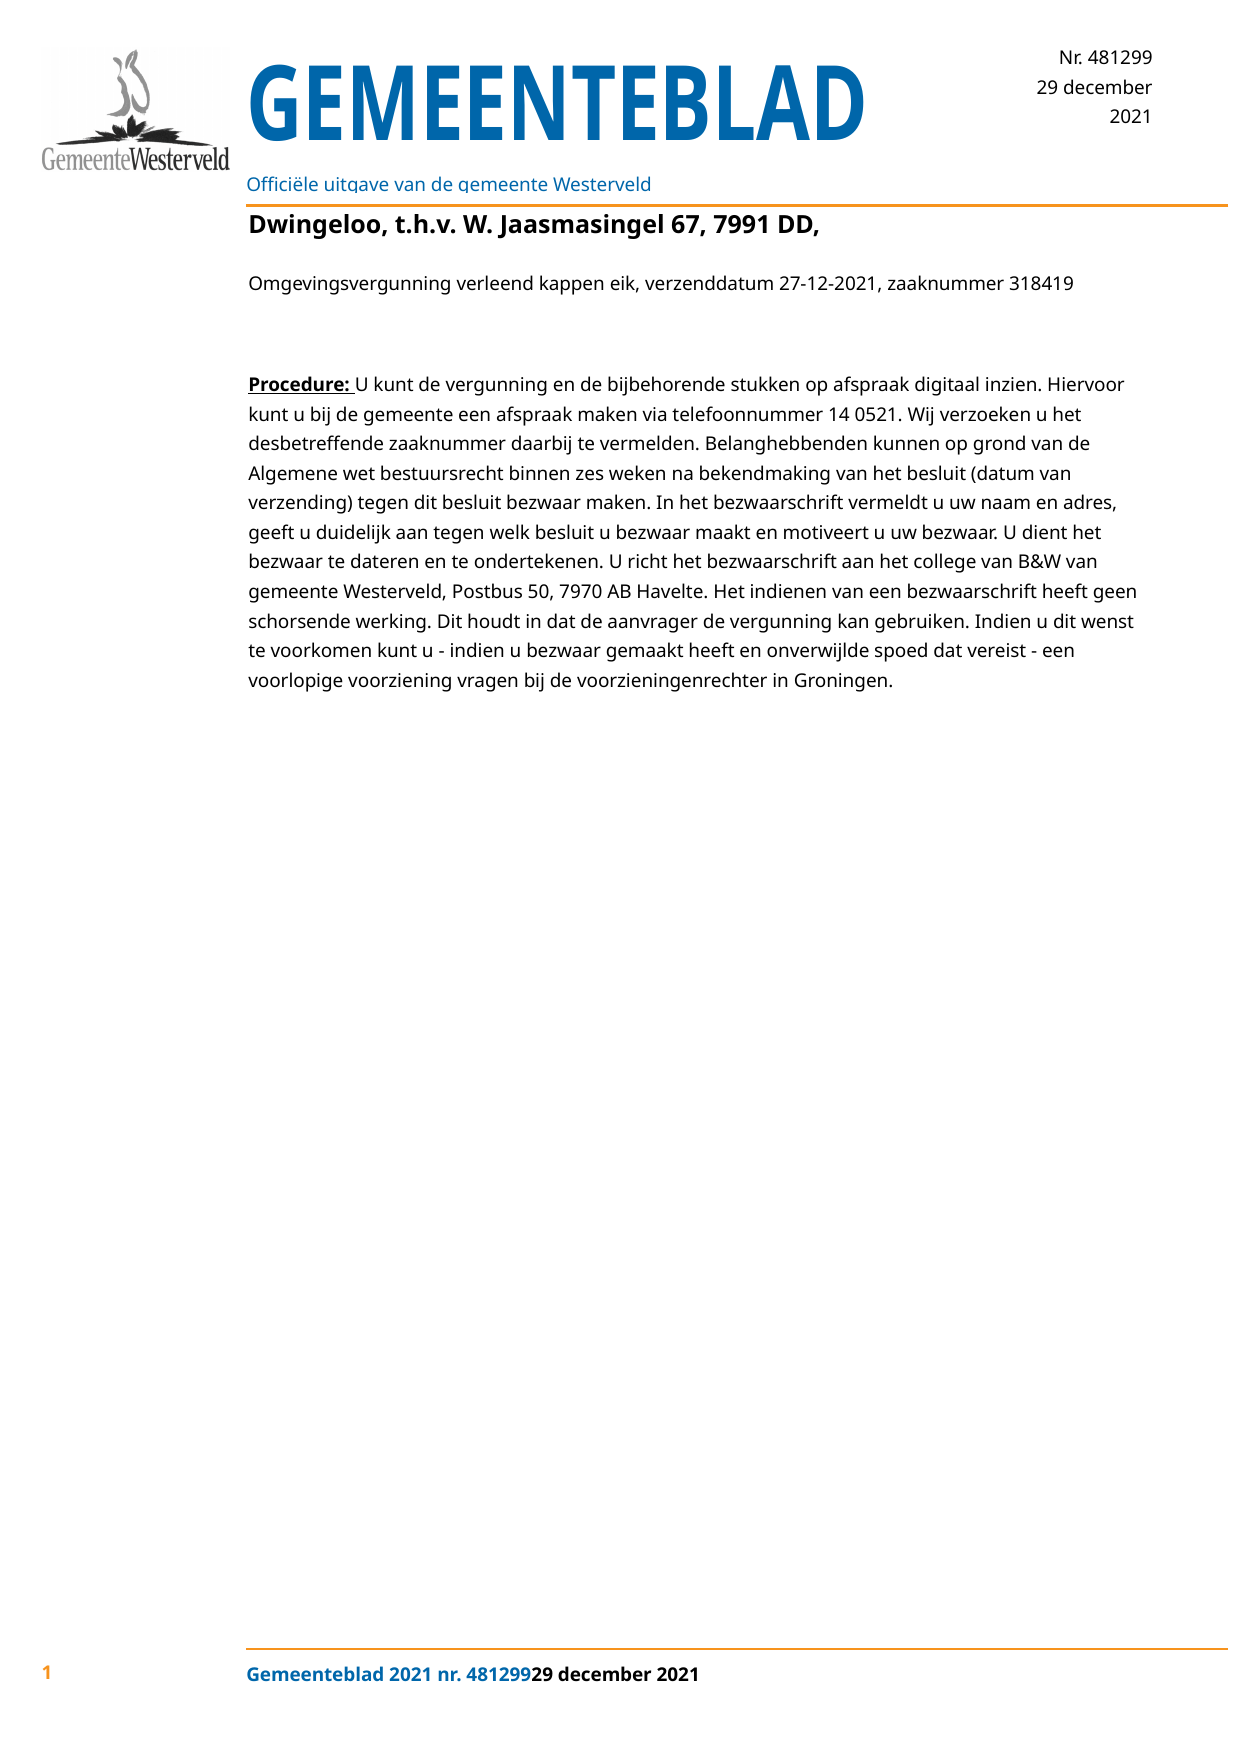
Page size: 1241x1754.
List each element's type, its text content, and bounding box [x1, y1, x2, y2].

picture [41, 47, 231, 172]
text Omgevingsvergunning verleend kappen eik, verzenddatum 27-12-2021, zaaknummer 318419 [248, 270, 1152, 296]
text Procedure: U kunt de vergunning en de bijbehorende stukken op afspraak digitaal inzien. Hiervoor kunt u bij de gemeente een afspraak maken via telefoonnummer 14 0521. Wij verzoeken u het desbetreffende zaaknummer daarbij te vermelden. Belanghebbenden kunnen op grond van de Algemene wet bestuursrecht binnen zes weken na bekendmaking van het besluit (datum van verzending) tegen dit besluit bezwaar maken. In het bezwaarschrift vermeldt u uw naam en adres, geeft u duidelijk aan tegen welk besluit u bezwaar maakt en motiveert u uw bezwaar. U dient het bezwaar te dateren en te ondertekenen. U richt het bezwaarschrift aan het college van B&W van gemeente Westerveld, Postbus 50, 7970 AB Havelte. Het indienen van een bezwaarschrift heeft geen schorsende werking. Dit houdt in dat de aanvrager de vergunning kan gebruiken. Indien u dit wenst te voorkomen kunt u - indien u bezwaar gemaakt heeft en onverwijlde spoed dat vereist - een voorlopige voorziening vragen bij de voorzieningenrechter in Groningen. [248, 371, 1152, 693]
text Dwingeloo, t.h.v. W. Jaasmasingel 67, 7991 DD, [248, 207, 1152, 241]
